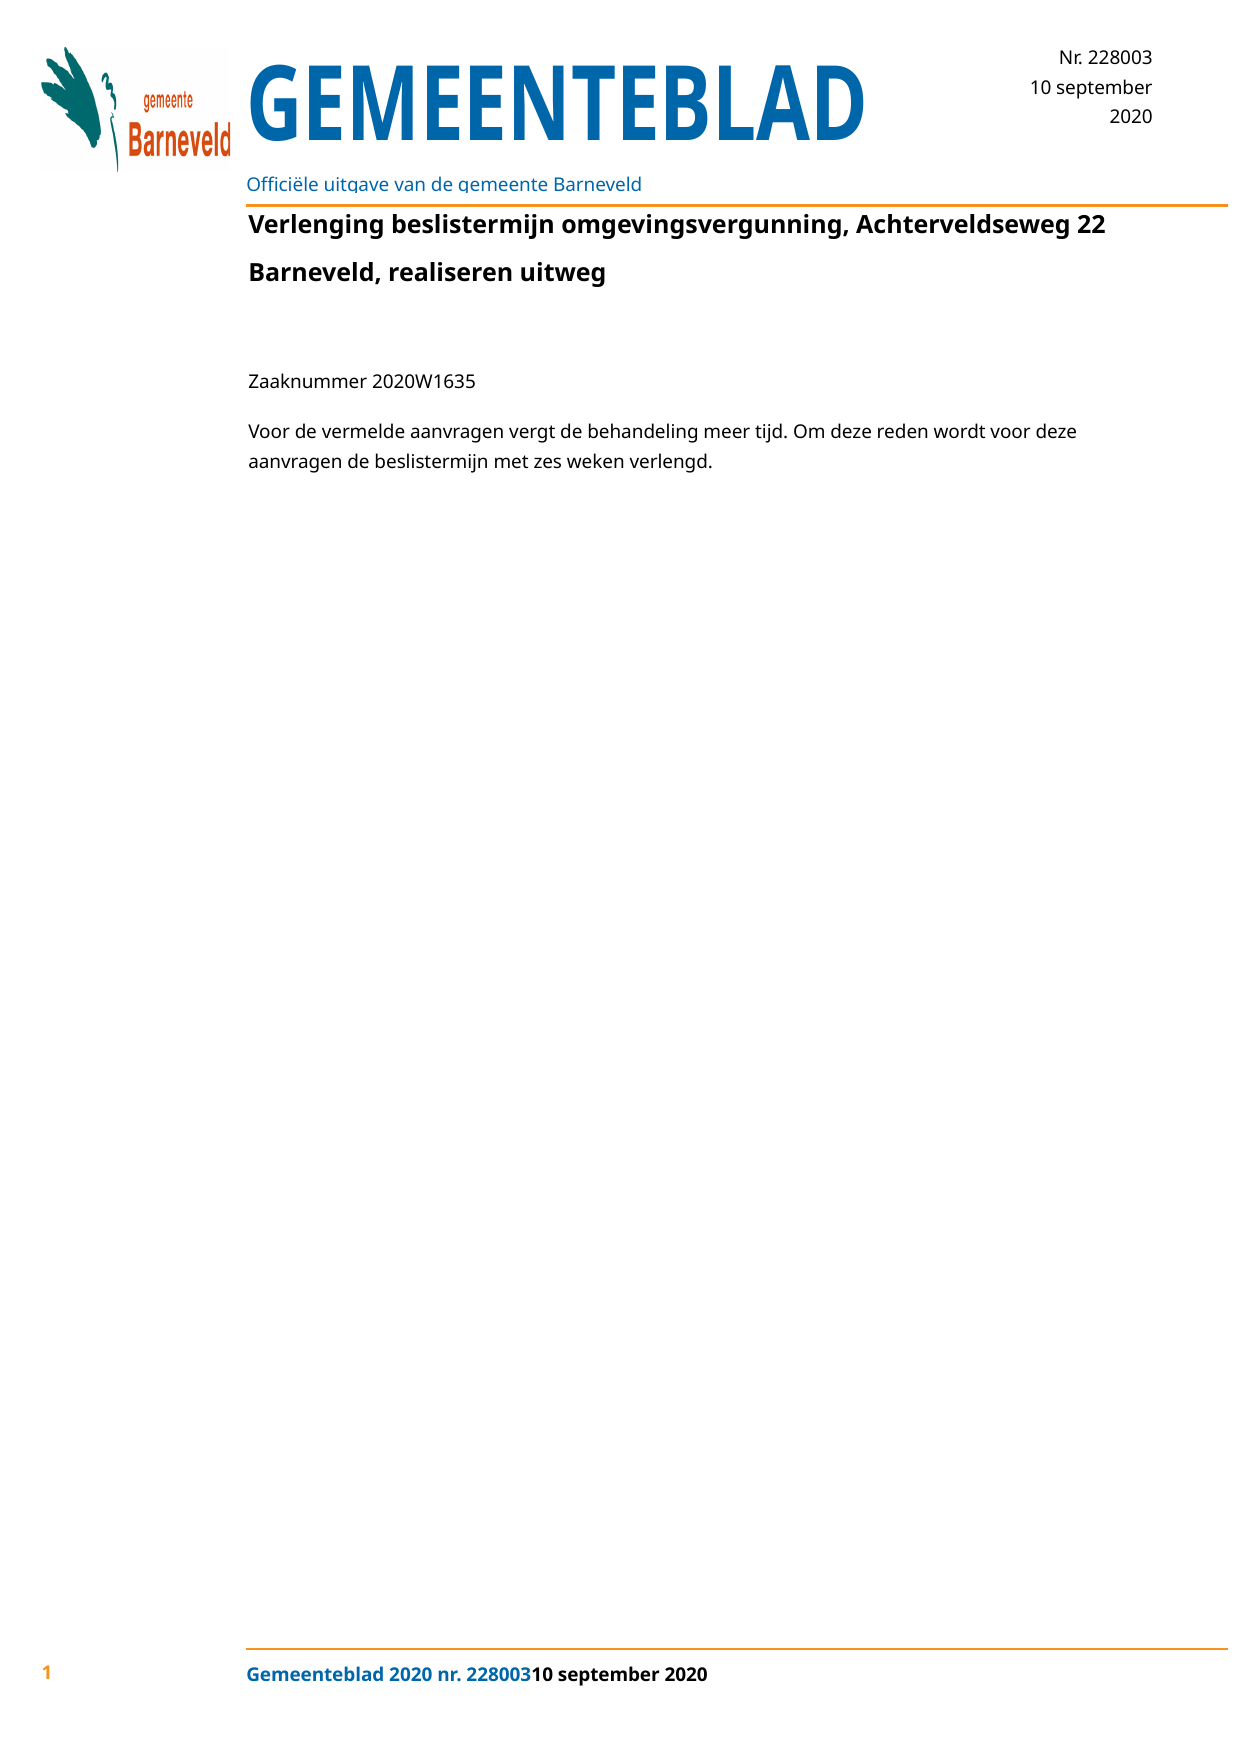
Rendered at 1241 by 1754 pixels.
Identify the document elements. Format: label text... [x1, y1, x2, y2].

text Voor de vermelde aanvragen vergt de behandeling meer tijd. Om deze reden wordt voor deze aanvragen de beslistermijn met zes weken verlengd. [248, 419, 1152, 474]
picture [41, 47, 231, 172]
text Verlenging beslistermijn omgevingsvergunning, Achterveldseweg 22 Barneveld, realiseren uitweg [248, 207, 1152, 288]
text Zaaknummer 2020W1635 [248, 368, 1152, 394]
